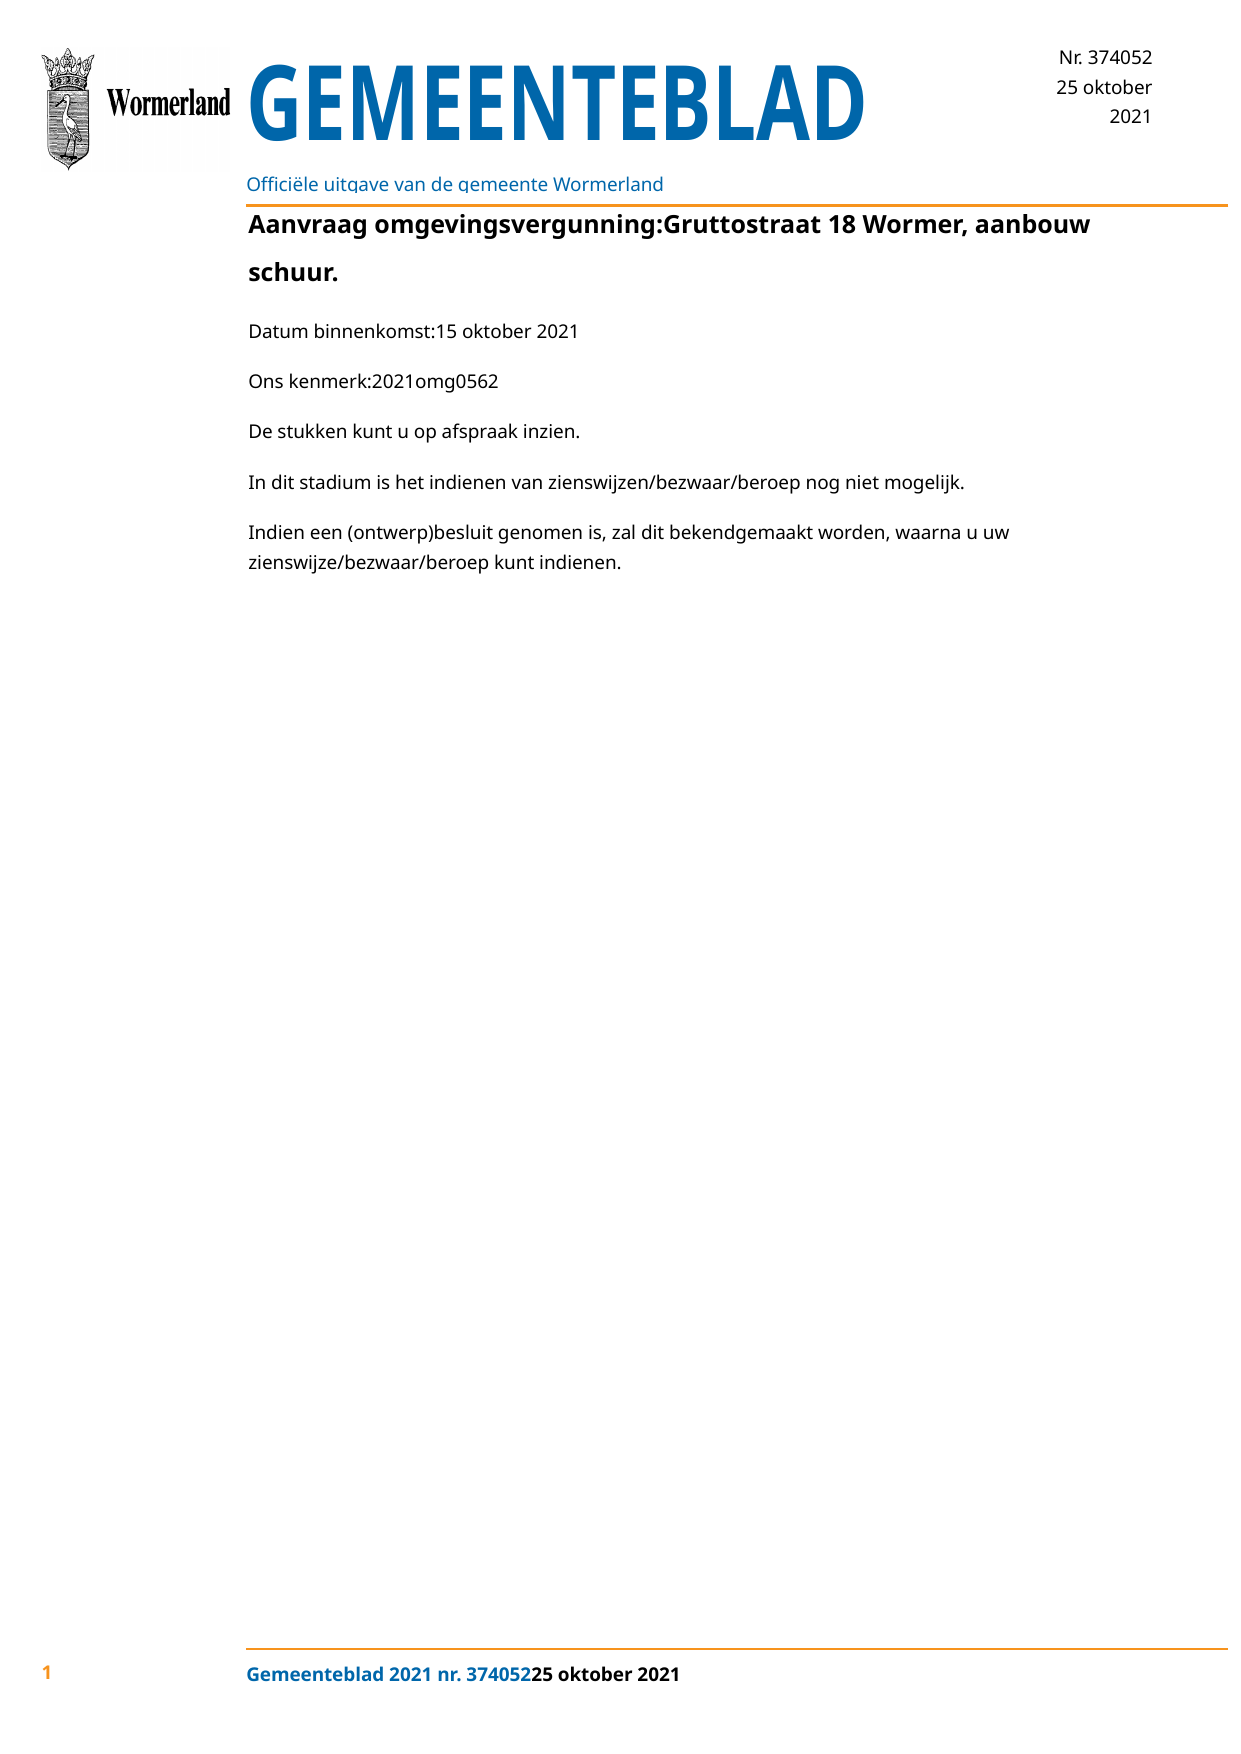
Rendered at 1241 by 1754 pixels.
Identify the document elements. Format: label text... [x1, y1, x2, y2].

text In dit stadium is het indienen van zienswijzen/bezwaar/beroep nog niet mogelijk. [248, 469, 1152, 495]
text Indien een (ontwerp)besluit genomen is, zal dit bekendgemaakt worden, waarna u uw zienswijze/bezwaar/beroep kunt indienen. [248, 519, 1152, 575]
picture [41, 47, 231, 172]
text De stukken kunt u op afspraak inzien. [248, 419, 1152, 444]
text Aanvraag omgevingsvergunning:Gruttostraat 18 Wormer, aanbouw schuur. [248, 207, 1152, 288]
text Datum binnenkomst:15 oktober 2021 [248, 318, 1152, 344]
text Ons kenmerk:2021omg0562 [248, 368, 1152, 394]
